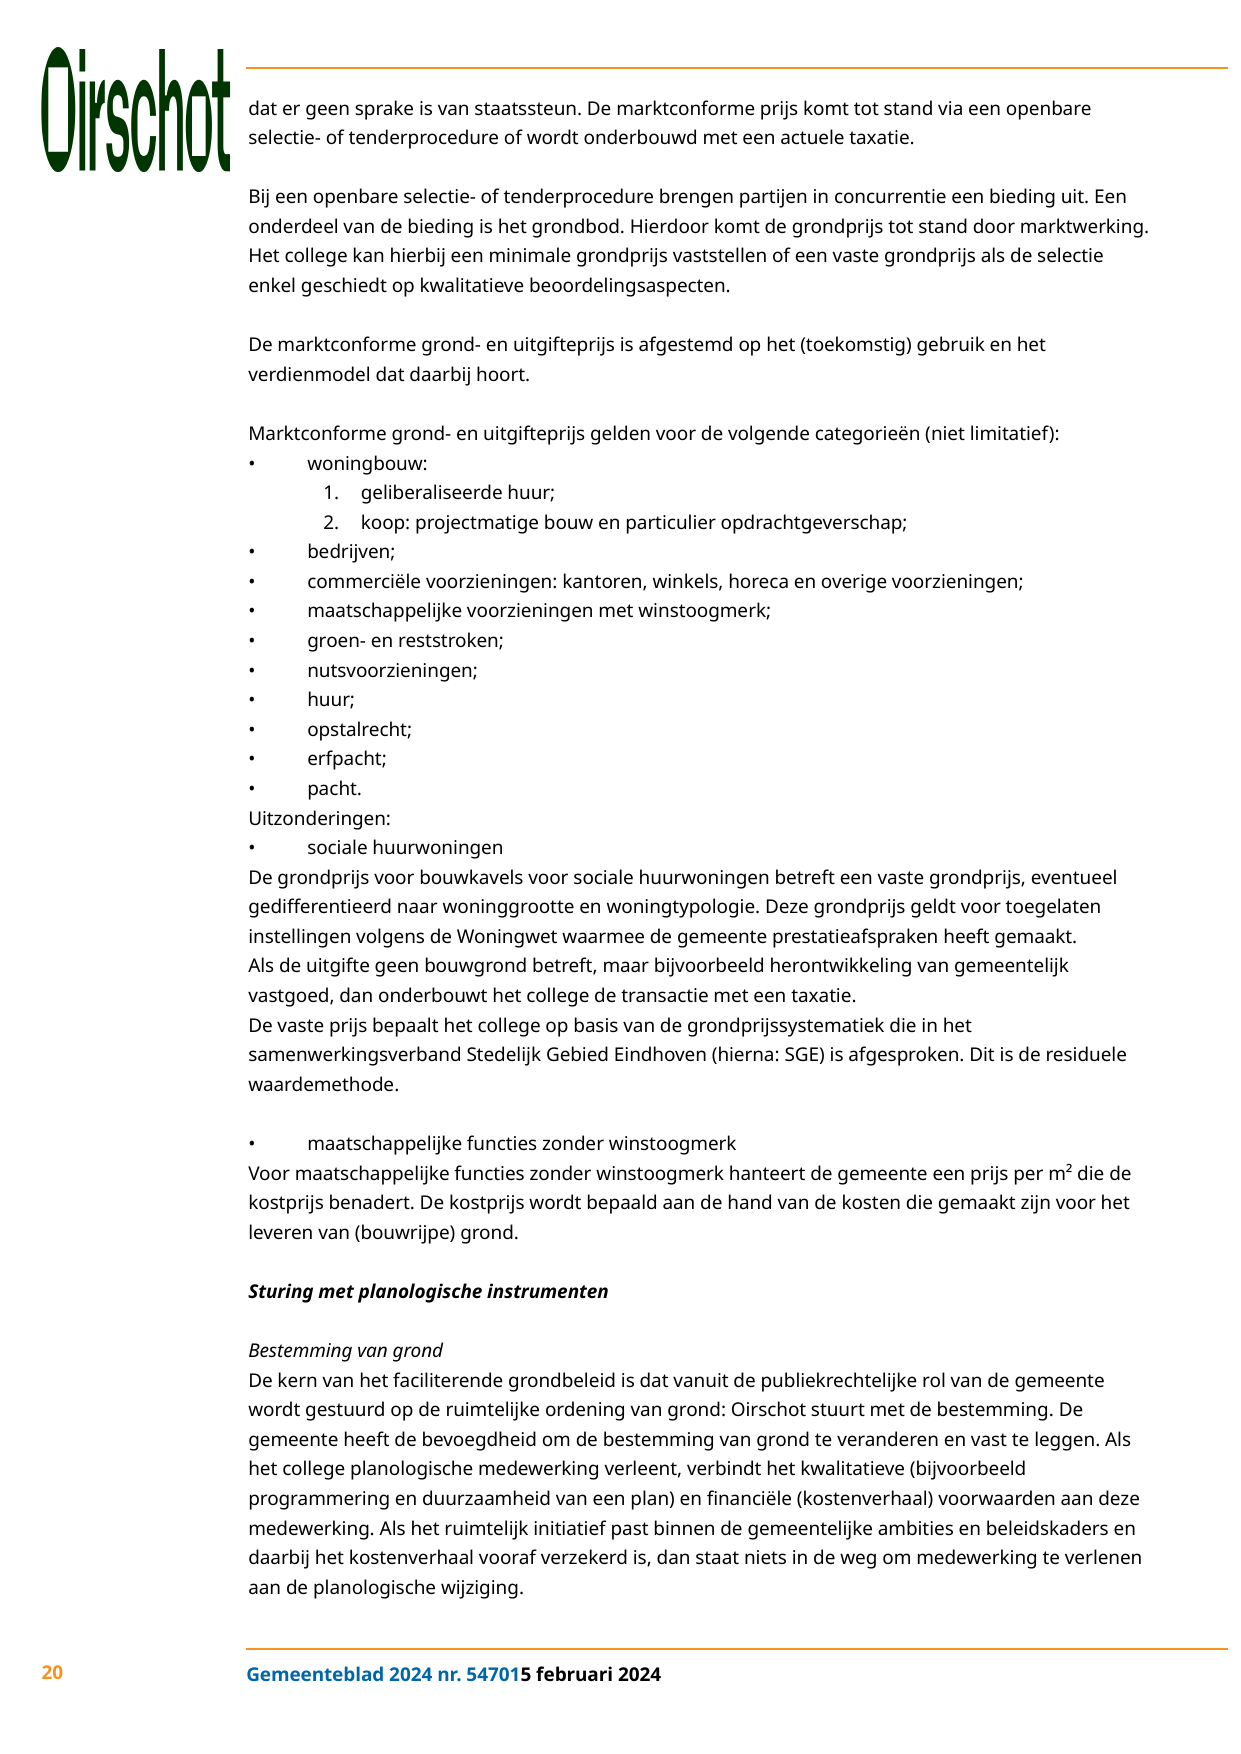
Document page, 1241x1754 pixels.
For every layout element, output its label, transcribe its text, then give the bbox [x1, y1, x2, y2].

text Als de uitgifte geen bouwgrond betreft, maar bijvoorbeeld herontwikkeling van gemeentelijk vastgoed, dan onderbouwt het college de transactie met een taxatie. [248, 953, 1152, 1008]
list erfpacht; [248, 746, 1152, 771]
list commerciële voorzieningen: kantoren, winkels, horeca en overige voorzieningen; [248, 568, 1152, 594]
text De kern van het faciliterende grondbeleid is dat vanuit de publiekrechtelijke rol van de gemeente wordt gestuurd op de ruimtelijke ordening van grond: Oirschot stuurt met de bestemming. De gemeente heeft de bevoegdheid om de bestemming van grond te veranderen en vast te leggen. Als het college planologische medewerking verleent, verbindt het kwalitatieve (bijvoorbeeld programmering en duurzaamheid van een plan) en financiële (kostenverhaal) voorwaarden aan deze medewerking. Als het ruimtelijk initiatief past binnen de gemeentelijke ambities en beleidskaders en daarbij het kostenverhaal vooraf verzekerd is, dan staat niets in de weg om medewerking te verlenen aan de planologische wijziging. [248, 1367, 1152, 1600]
list groen- en reststroken; [248, 627, 1152, 653]
text Sturing met planologische instrumenten [248, 1278, 1152, 1304]
text De grondprijs voor bouwkavels voor sociale huurwoningen betreft een vaste grondprijs, eventueel gedifferentieerd naar woninggrootte en woningtypologie. Deze grondprijs geldt voor toegelaten instellingen volgens de Woningwet waarmee de gemeente prestatieafspraken heeft gemaakt. [248, 864, 1152, 949]
list maatschappelijke voorzieningen met winstoogmerk; [248, 598, 1152, 623]
list pacht. [248, 775, 1152, 801]
picture [41, 47, 231, 172]
text De vaste prijs bepaalt het college op basis van de grondprijssystematiek die in het samenwerkingsverband Stedelijk Gebied Eindhoven (hierna: SGE) is afgesproken. Dit is de residuele waardemethode. [248, 1012, 1152, 1097]
text De marktconforme grond- en uitgifteprijs is afgestemd op het (toekomstig) gebruik en het verdienmodel dat daarbij hoort. [248, 331, 1152, 387]
text Marktconforme grond- en uitgifteprijs gelden voor de volgende categorieën (niet limitatief): [248, 420, 1152, 446]
list bedrijven; [248, 538, 1152, 564]
text dat er geen sprake is van staatssteun. De marktconforme prijs komt tot stand via een openbare selectie- of tenderprocedure of wordt onderbouwd met een actuele taxatie. [248, 95, 1152, 150]
list maatschappelijke functies zonder winstoogmerk [248, 1130, 1152, 1156]
list nutsvoorzieningen; [248, 657, 1152, 683]
list geliberaliseerde huur; [323, 479, 1152, 505]
text Bestemming van grond [248, 1337, 1152, 1363]
list sociale huurwoningen [248, 834, 1152, 860]
list huur; [248, 686, 1152, 712]
text Uitzonderingen: [248, 805, 1152, 831]
text Bij een openbare selectie- of tenderprocedure brengen partijen in concurrentie een bieding uit. Een onderdeel van de bieding is het grondbod. Hierdoor komt de grondprijs tot stand door marktwerking. Het college kan hierbij een minimale grondprijs vaststellen of een vaste grondprijs als de selectie enkel geschiedt op kwalitatieve beoordelingsaspecten. [248, 183, 1152, 298]
list koop: projectmatige bouw en particulier opdrachtgeverschap; [323, 509, 1152, 535]
list woningbouw: [248, 450, 1152, 476]
text Voor maatschappelijke functies zonder winstoogmerk hanteert de gemeente een prijs per m² die de kostprijs benadert. De kostprijs wordt bepaald aan de hand van de kosten die gemaakt zijn voor het leveren van (bouwrijpe) grond. [248, 1160, 1152, 1245]
list opstalrecht; [248, 716, 1152, 742]
